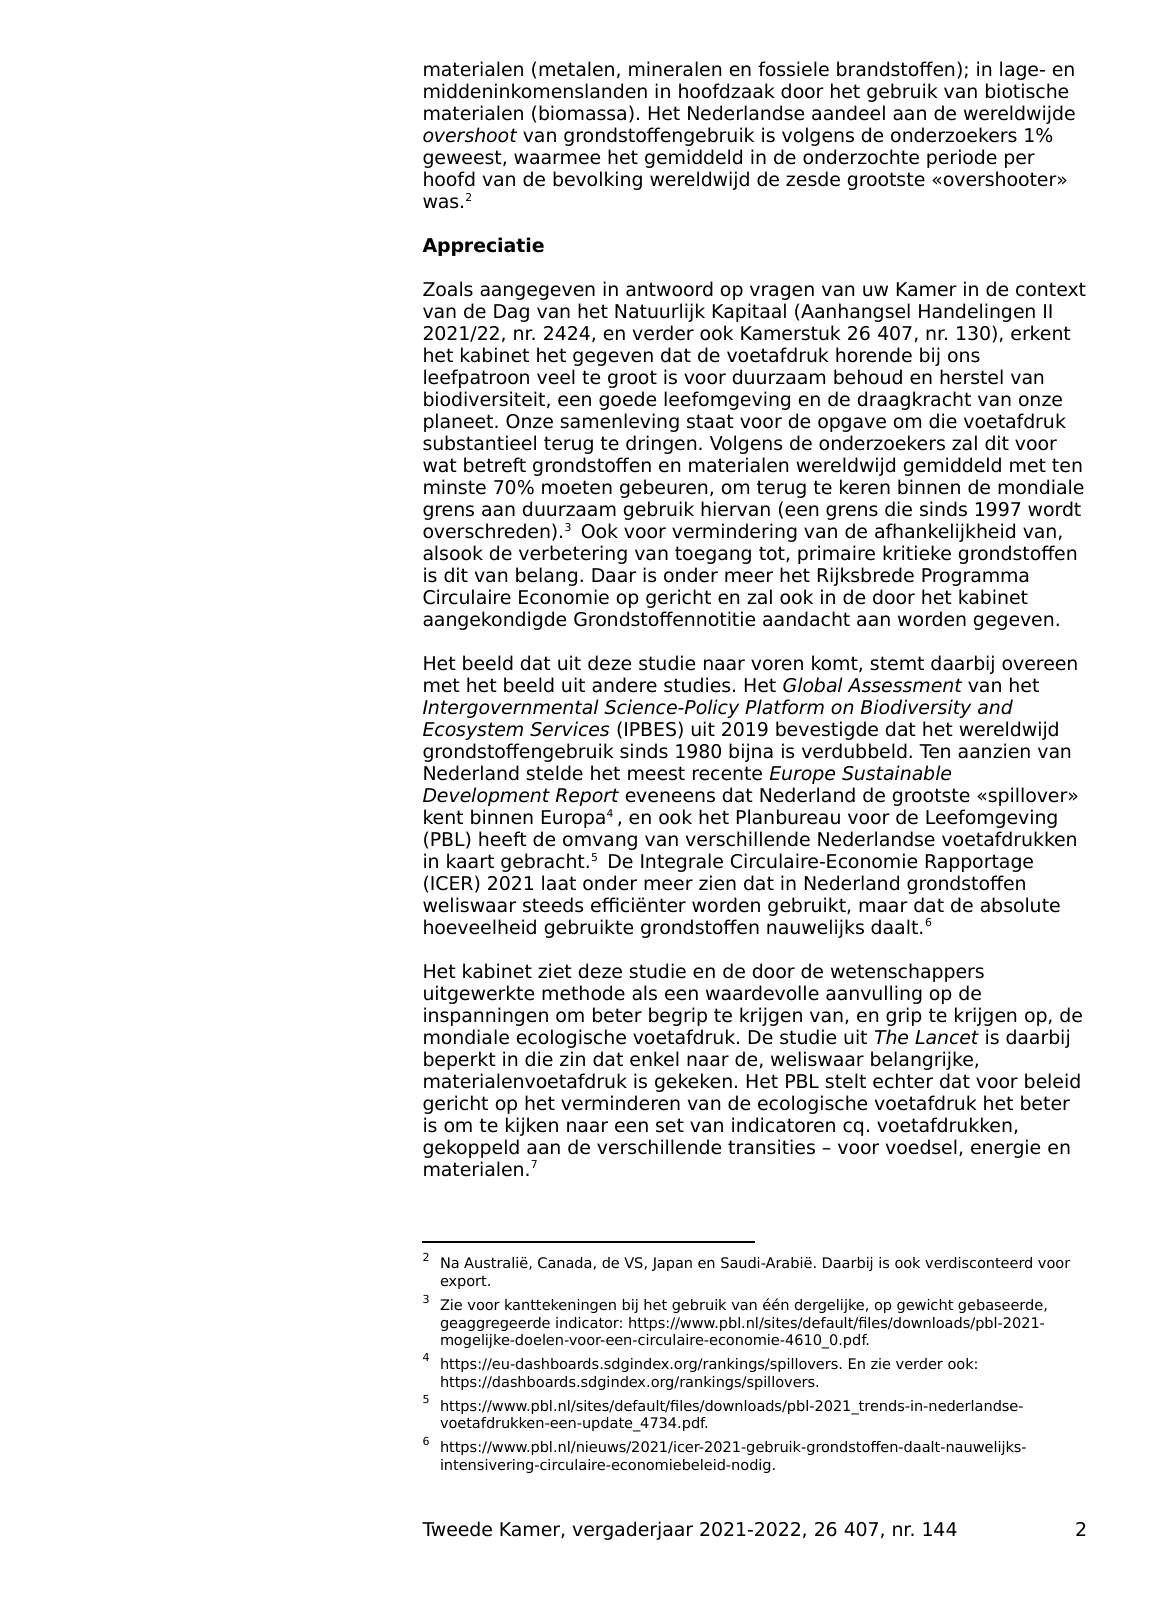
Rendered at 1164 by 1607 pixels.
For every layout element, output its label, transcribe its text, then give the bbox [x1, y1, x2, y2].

text Zie voor kanttekeningen bij het gebruik van één dergelijke, op gewicht gebaseerde, geaggregeerde indicator: https://www.pbl.nl/sites/default/files/downloads/pbl-2021-mogelijke-doelen-voor-een-circulaire-economie-4610_0.pdf. [422, 1293, 1087, 1349]
text Het kabinet ziet deze studie en de door de wetenschappers uitgewerkte methode als een waardevolle aanvulling op de inspanningen om beter begrip te krijgen van, en grip te krijgen op, de mondiale ecologische voetafdruk. De studie uit The Lancet is daarbij beperkt in die zin dat enkel naar de, weliswaar belangrijke, materialenvoetafdruk is gekeken. Het PBL stelt echter dat voor beleid gericht op het verminderen van de ecologische voetafdruk het beter is om te kijken naar een set van indicatoren cq. voetafdrukken, gekoppeld aan de verschillende transities – voor voedsel, energie en materialen. [422, 961, 1087, 1181]
text https://www.pbl.nl/sites/default/files/downloads/pbl-2021_trends-in-nederlandse-voetafdrukken-een-update_4734.pdf. [422, 1393, 1087, 1432]
text https://eu-dashboards.sdgindex.org/rankings/spillovers. En zie verder ook: https://dashboards.sdgindex.org/rankings/spillovers. [422, 1352, 1087, 1391]
text Zoals aangegeven in antwoord op vragen van uw Kamer in de context van de Dag van het Natuurlijk Kapitaal (Aanhangsel Handelingen II 2021/22, nr. 2424, en verder ook Kamerstuk 26 407, nr. 130), erkent het kabinet het gegeven dat de voetafdruk horende bij ons leefpatroon veel te groot is voor duurzaam behoud en herstel van biodiversiteit, een goede leefomgeving en de draagkracht van onze planeet. Onze samenleving staat voor de opgave om die voetafdruk substantieel terug te dringen. Volgens de onderzoekers zal dit voor wat betreft grondstoffen en materialen wereldwijd gemiddeld met ten minste 70% moeten gebeuren, om terug te keren binnen de mondiale grens aan duurzaam gebruik hiervan (een grens die sinds 1997 wordt overschreden). Ook voor vermindering van de afhankelijkheid van, alsook de verbetering van toegang tot, primaire kritieke grondstoffen is dit van belang. Daar is onder meer het Rijksbrede Programma Circulaire Economie op gericht en zal ook in de door het kabinet aangekondigde Grondstoffennotitie aandacht aan worden gegeven. [422, 279, 1087, 631]
text Na Australië, Canada, de VS, Japan en Saudi-Arabië. Daarbij is ook verdisconteerd voor export. [422, 1251, 1087, 1290]
subtitle Appreciatie [422, 235, 1087, 257]
text materialen (metalen, mineralen en fossiele brandstoffen); in lage- en middeninkomenslanden in hoofdzaak door het gebruik van biotische materialen (biomassa). Het Nederlandse aandeel aan de wereldwijde overshoot van grondstoffengebruik is volgens de onderzoekers 1% geweest, waarmee het gemiddeld in de onderzochte periode per hoofd van de bevolking wereldwijd de zesde grootste «overshooter» was. [422, 59, 1087, 213]
text https://www.pbl.nl/nieuws/2021/icer-2021-gebruik-grondstoffen-daalt-nauwelijks-intensivering-circulaire-economiebeleid-nodig. [422, 1435, 1087, 1474]
text Het beeld dat uit deze studie naar voren komt, stemt daarbij overeen met het beeld uit andere studies. Het Global Assessment van het Intergovernmental Science-Policy Platform on Biodiversity and Ecosystem Services (IPBES) uit 2019 bevestigde dat het wereldwijd grondstoffengebruik sinds 1980 bijna is verdubbeld. Ten aanzien van Nederland stelde het meest recente Europe Sustainable Development Report eveneens dat Nederland de grootste «spillover» kent binnen Europa, en ook het Planbureau voor de Leefomgeving (PBL) heeft de omvang van verschillende Nederlandse voetafdrukken in kaart gebracht. De Integrale Circulaire-Economie Rapportage (ICER) 2021 laat onder meer zien dat in Nederland grondstoffen weliswaar steeds efficiënter worden gebruikt, maar dat de absolute hoeveelheid gebruikte grondstoffen nauwelijks daalt. [422, 653, 1087, 939]
